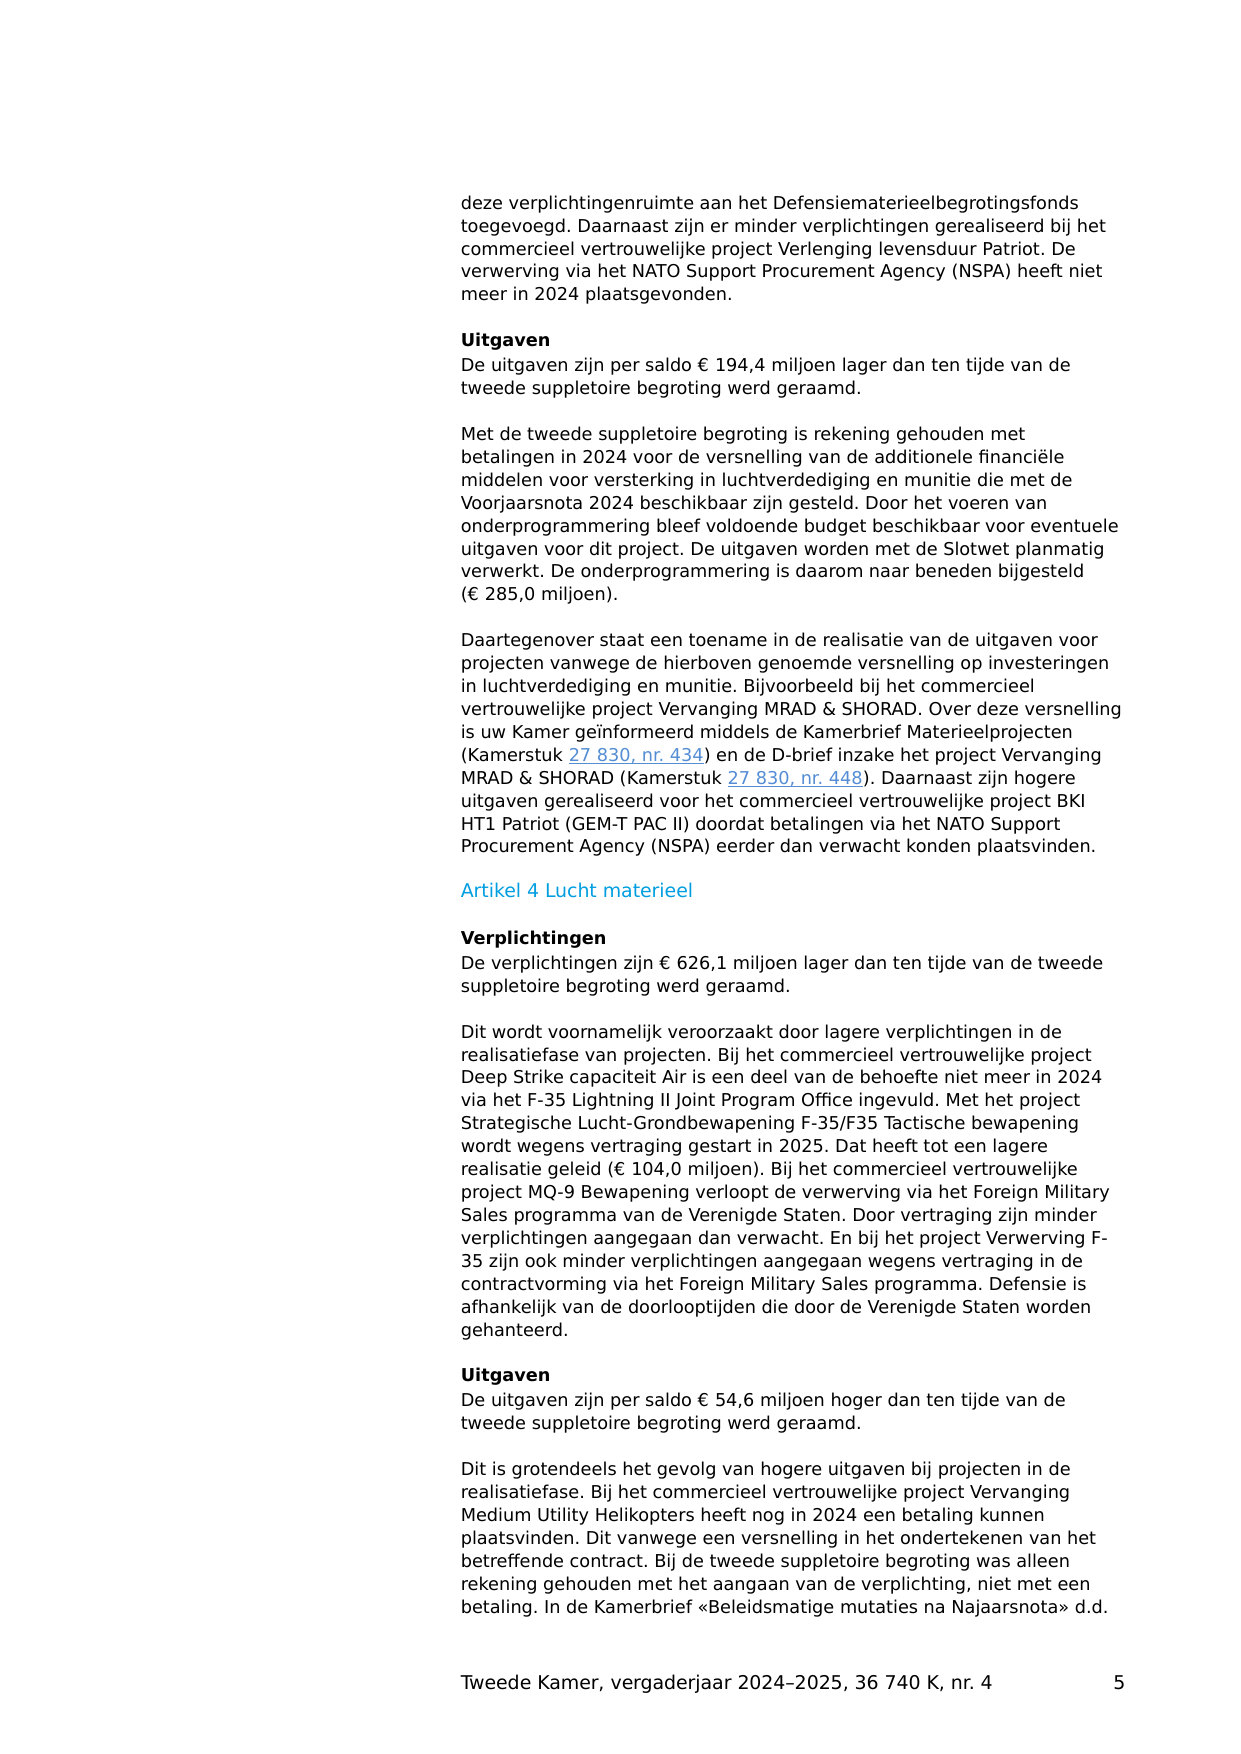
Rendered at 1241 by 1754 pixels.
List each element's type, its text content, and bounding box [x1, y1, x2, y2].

text Uitgaven [461, 1363, 1125, 1386]
text De uitgaven zijn per saldo € 54,6 miljoen hoger dan ten tijde van de tweede suppletoire begroting werd geraamd. [461, 1388, 1125, 1434]
text Uitgaven [461, 328, 1125, 351]
text De verplichtingen zijn € 626,1 miljoen lager dan ten tijde van de tweede suppletoire begroting werd geraamd. [461, 951, 1125, 997]
text De uitgaven zijn per saldo € 194,4 miljoen lager dan ten tijde van de tweede suppletoire begroting werd geraamd. [461, 353, 1125, 399]
text Verplichtingen [461, 926, 1125, 949]
text Dit wordt voornamelijk veroorzaakt door lagere verplichtingen in de realisatiefase van projecten. Bij het commercieel vertrouwelijke project Deep Strike capaciteit Air is een deel van de behoefte niet meer in 2024 via het F-35 Lightning II Joint Program Office ingevuld. Met het project Strategische Lucht-Grondbewapening F-35/F35 Tactische bewapening wordt wegens vertraging gestart in 2025. Dat heeft tot een lagere realisatie geleid (€ 104,0 miljoen). Bij het commercieel vertrouwelijke project MQ-9 Bewapening verloopt de verwerving via het Foreign Military Sales programma van de Verenigde Staten. Door vertraging zijn minder verplichtingen aangegaan dan verwacht. En bij het project Verwerving F-35 zijn ook minder verplichtingen aangegaan wegens vertraging in de contractvorming via het Foreign Military Sales programma. Defensie is afhankelijk van de doorlooptijden die door de Verenigde Staten worden gehanteerd. [461, 1020, 1125, 1341]
text Daartegenover staat een toename in de realisatie van de uitgaven voor projecten vanwege de hierboven genoemde versnelling op investeringen in luchtverdediging en munitie. Bijvoorbeeld bij het commercieel vertrouwelijke project Vervanging MRAD & SHORAD. Over deze versnelling is uw Kamer geïnformeerd middels de Kamerbrief Materieelprojecten (Kamerstuk 27 830, nr. 434) en de D-brief inzake het project Vervanging MRAD & SHORAD (Kamerstuk 27 830, nr. 448). Daarnaast zijn hogere uitgaven gerealiseerd voor het commercieel vertrouwelijke project BKI HT1 Patriot (GEM-T PAC II) doordat betalingen via het NATO Support Procurement Agency (NSPA) eerder dan verwacht konden plaatsvinden. [461, 628, 1125, 857]
title Artikel 4 Lucht materieel [461, 880, 1125, 902]
text deze verplichtingenruimte aan het Defensiematerieelbegrotingsfonds toegevoegd. Daarnaast zijn er minder verplichtingen gerealiseerd bij het commercieel vertrouwelijke project Verlenging levensduur Patriot. De verwerving via het NATO Support Procurement Agency (NSPA) heeft niet meer in 2024 plaatsgevonden. [461, 191, 1125, 305]
text Dit is grotendeels het gevolg van hogere uitgaven bij projecten in de realisatiefase. Bij het commercieel vertrouwelijke project Vervanging Medium Utility Helikopters heeft nog in 2024 een betaling kunnen plaatsvinden. Dit vanwege een versnelling in het ondertekenen van het betreffende contract. Bij de tweede suppletoire begroting was alleen rekening gehouden met het aangaan van de verplichting, niet met een betaling. In de Kamerbrief «Beleidsmatige mutaties na Najaarsnota» d.d. [461, 1457, 1125, 1618]
text Met de tweede suppletoire begroting is rekening gehouden met betalingen in 2024 voor de versnelling van de additionele financiële middelen voor versterking in luchtverdediging en munitie die met de Voorjaarsnota 2024 beschikbaar zijn gesteld. Door het voeren van onderprogrammering bleef voldoende budget beschikbaar voor eventuele uitgaven voor dit project. De uitgaven worden met de Slotwet planmatig verwerkt. De onderprogrammering is daarom naar beneden bijgesteld (€ 285,0 miljoen). [461, 422, 1125, 605]
